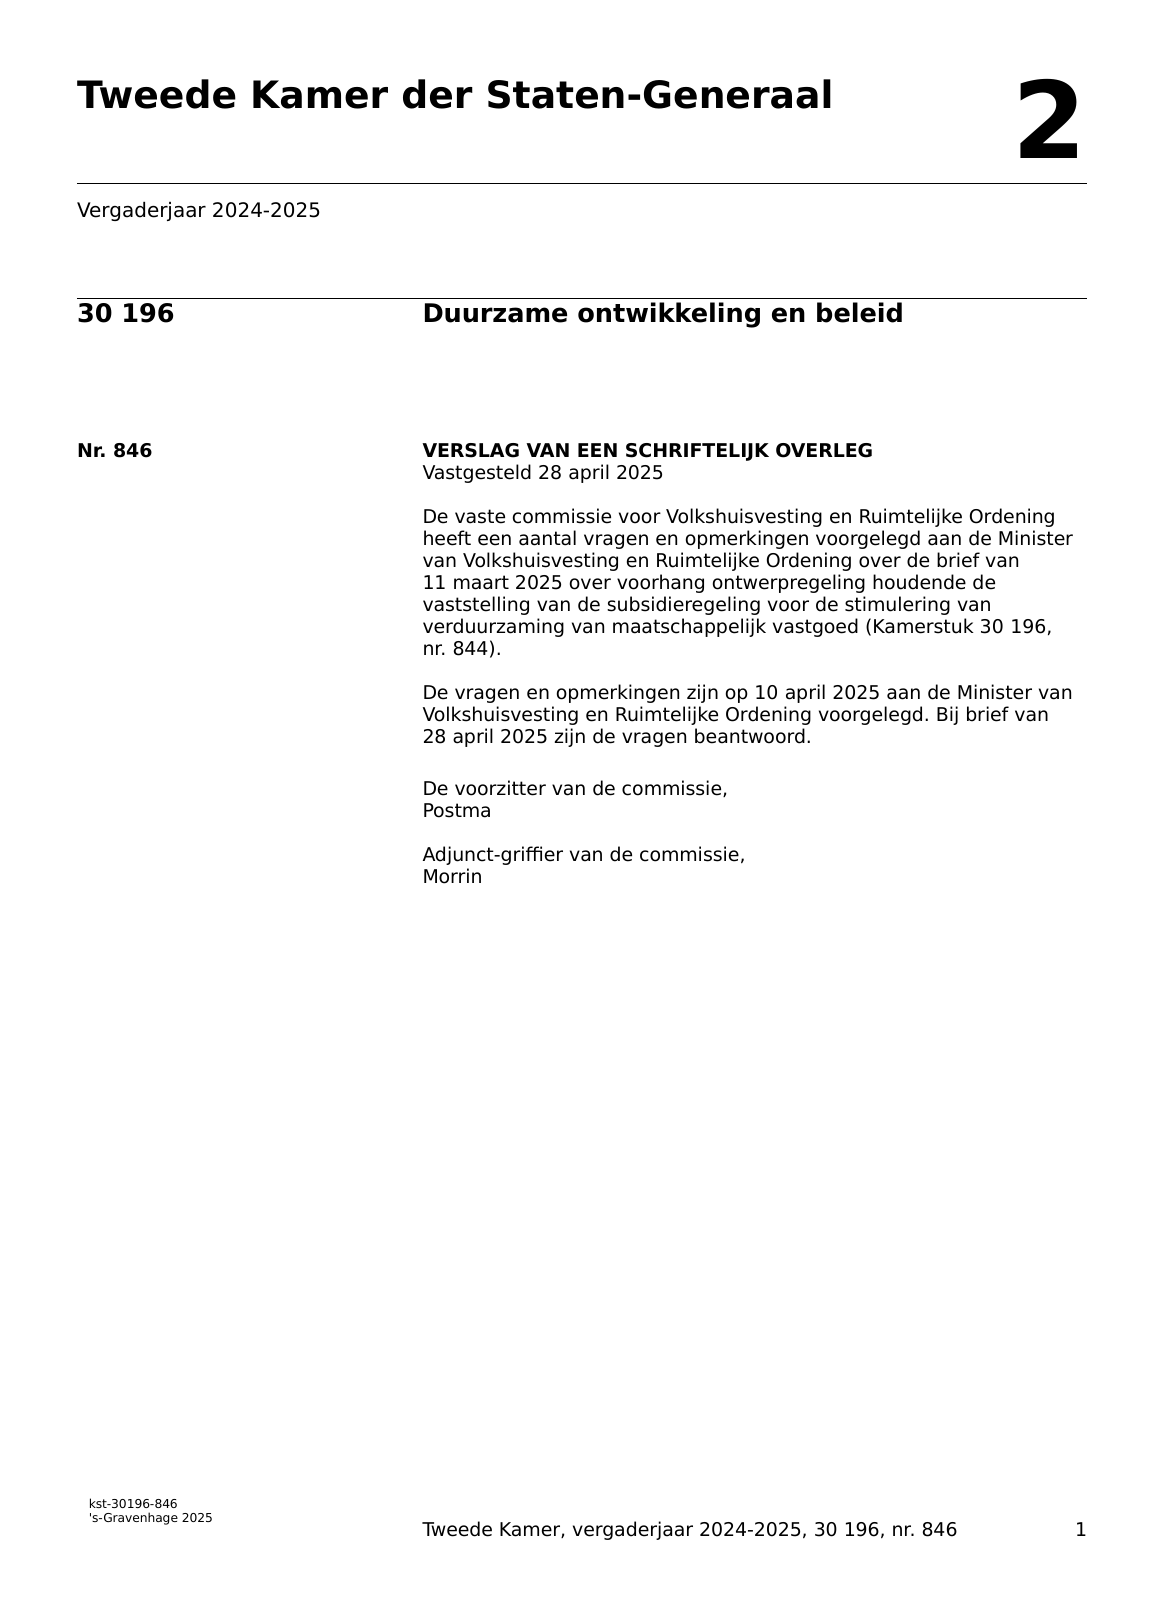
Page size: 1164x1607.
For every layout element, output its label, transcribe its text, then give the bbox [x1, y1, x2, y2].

text Vastgesteld 28 april 2025 [422, 462, 1087, 484]
table_header Tweede Kamer der Staten-Generaal [77, 59, 886, 183]
table_header 2 [886, 59, 1087, 183]
text De vaste commissie voor Volkshuisvesting en Ruimtelijke Ordening heeft een aantal vragen en opmerkingen voorgelegd aan de Minister van Volkshuisvesting en Ruimtelijke Ordening over de brief van 11 maart 2025 over voorhang ontwerpregeling houdende de vaststelling van de subsidieregeling voor de stimulering van verduurzaming van maatschappelijk vastgoed (Kamerstuk 30 196, nr. 844). [422, 506, 1087, 660]
text 's-Gravenhage 2025 [88, 1511, 323, 1525]
text Adjunct-griffier van de commissie, Morrin [422, 844, 1087, 888]
text De voorzitter van de commissie, Postma [422, 778, 1087, 822]
subtitle 30 196 Duurzame ontwikkeling en beleid [77, 299, 1087, 329]
text De vragen en opmerkingen zijn op 10 april 2025 aan de Minister van Volkshuisvesting en Ruimtelijke Ordening voorgelegd. Bij brief van 28 april 2025 zijn de vragen beantwoord. [422, 682, 1087, 748]
text kst-30196-846 [88, 1497, 323, 1511]
subtitle Nr. 846 VERSLAG VAN EEN SCHRIFTELIJK OVERLEG [77, 440, 1087, 462]
table_cell Vergaderjaar 2024-2025 [77, 184, 1087, 298]
